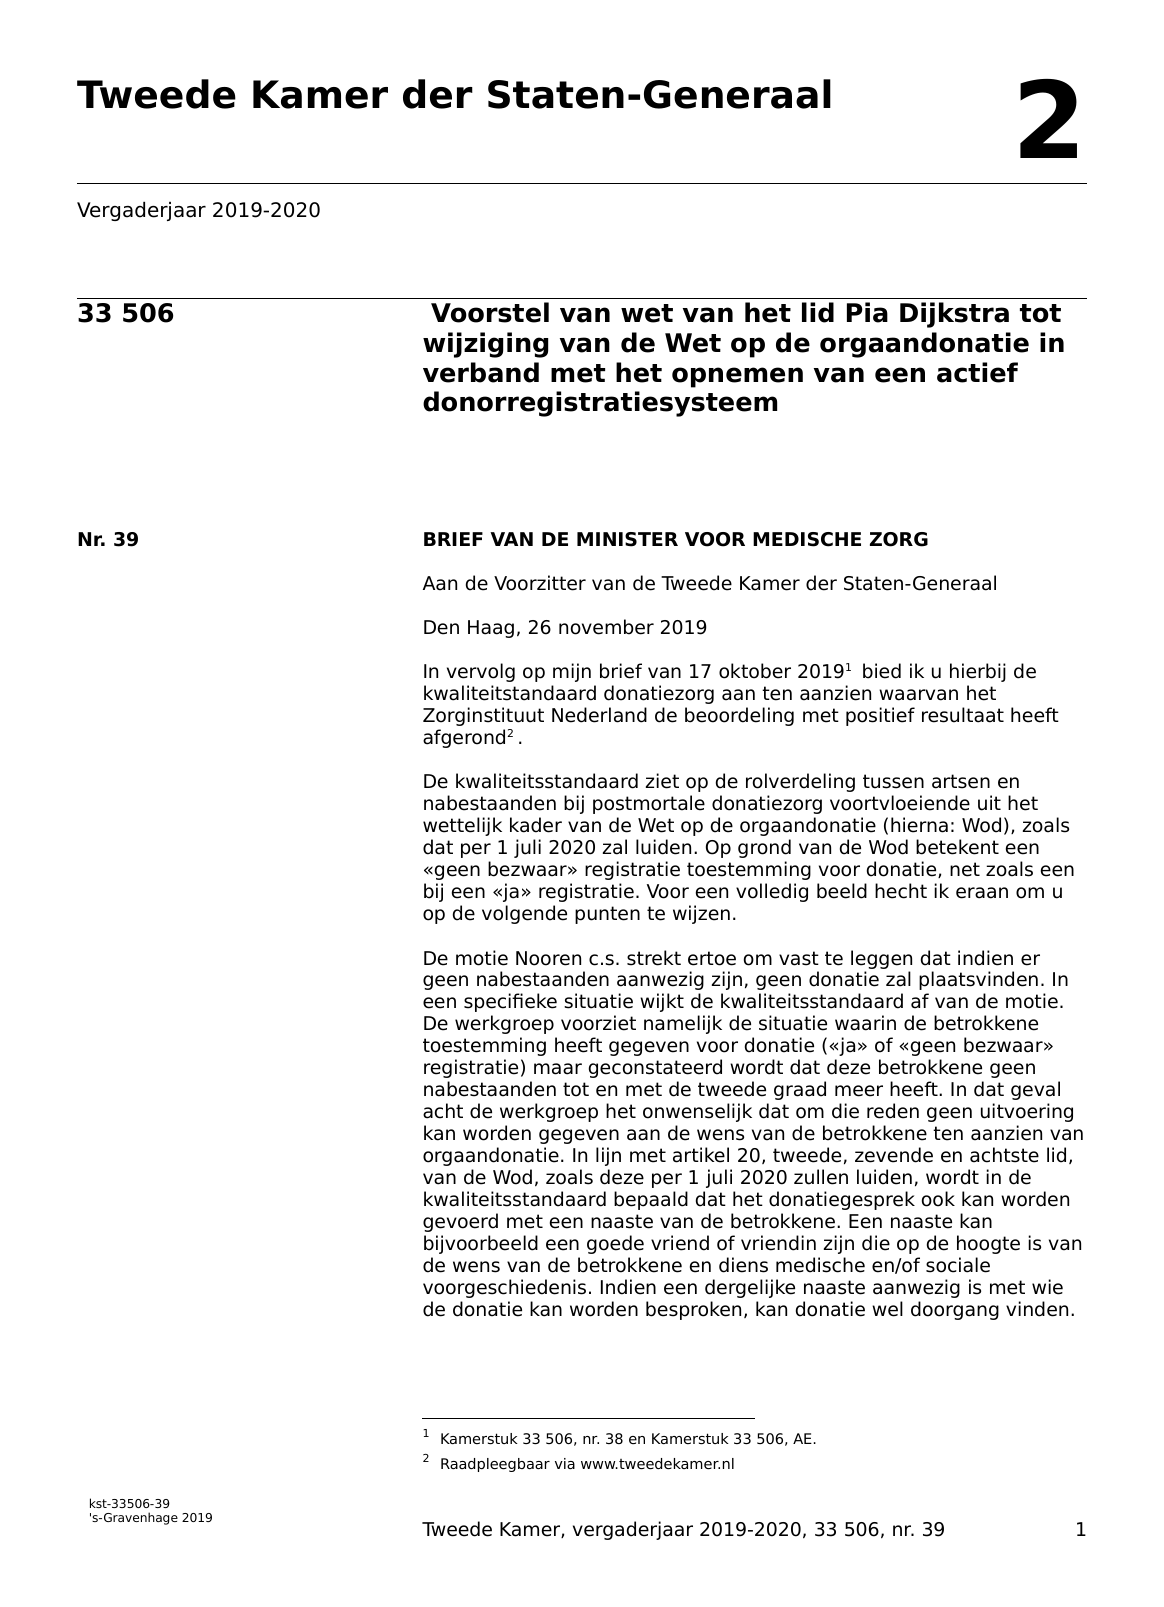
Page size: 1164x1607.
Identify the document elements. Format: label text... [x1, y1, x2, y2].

text 's-Gravenhage 2019 [88, 1511, 323, 1525]
text Raadpleegbaar via www.tweedekamer.nl [422, 1452, 1087, 1474]
table_header Tweede Kamer der Staten-Generaal [77, 59, 886, 183]
text De kwaliteitsstandaard ziet op de rolverdeling tussen artsen en nabestaanden bij postmortale donatiezorg voortvloeiende uit het wettelijk kader van de Wet op de orgaandonatie (hierna: Wod), zoals dat per 1 juli 2020 zal luiden. Op grond van de Wod betekent een «geen bezwaar» registratie toestemming voor donatie, net zoals een bij een «ja» registratie. Voor een volledig beeld hecht ik eraan om u op de volgende punten te wijzen. [422, 771, 1087, 925]
subtitle Nr. 39 BRIEF VAN DE MINISTER VOOR MEDISCHE ZORG [77, 529, 1087, 551]
table_cell Vergaderjaar 2019-2020 [77, 184, 1087, 298]
text Aan de Voorzitter van de Tweede Kamer der Staten-Generaal [422, 573, 1087, 595]
text In vervolg op mijn brief van 17 oktober 2019 bied ik u hierbij de kwaliteitstandaard donatiezorg aan ten aanzien waarvan het Zorginstituut Nederland de beoordeling met positief resultaat heeft afgerond. [422, 661, 1087, 749]
text Kamerstuk 33 506, nr. 38 en Kamerstuk 33 506, AE. [422, 1427, 1087, 1449]
table_header 2 [886, 59, 1087, 183]
text De motie Nooren c.s. strekt ertoe om vast te leggen dat indien er geen nabestaanden aanwezig zijn, geen donatie zal plaatsvinden. In een specifieke situatie wijkt de kwaliteitsstandaard af van de motie. De werkgroep voorziet namelijk de situatie waarin de betrokkene toestemming heeft gegeven voor donatie («ja» of «geen bezwaar» registratie) maar geconstateerd wordt dat deze betrokkene geen nabestaanden tot en met de tweede graad meer heeft. In dat geval acht de werkgroep het onwenselijk dat om die reden geen uitvoering kan worden gegeven aan de wens van de betrokkene ten aanzien van orgaandonatie. In lijn met artikel 20, tweede, zevende en achtste lid, van de Wod, zoals deze per 1 juli 2020 zullen luiden, wordt in de kwaliteitsstandaard bepaald dat het donatiegesprek ook kan worden gevoerd met een naaste van de betrokkene. Een naaste kan bijvoorbeeld een goede vriend of vriendin zijn die op de hoogte is van de wens van de betrokkene en diens medische en/of sociale voorgeschiedenis. Indien een dergelijke naaste aanwezig is met wie de donatie kan worden besproken, kan donatie wel doorgang vinden. [422, 947, 1087, 1321]
subtitle 33 506 Voorstel van wet van het lid Pia Dijkstra tot wijziging van de Wet op de orgaandonatie in verband met het opnemen van een actief donorregistratiesysteem [77, 299, 1087, 418]
text kst-33506-39 [88, 1497, 323, 1511]
text Den Haag, 26 november 2019 [422, 617, 1087, 639]
